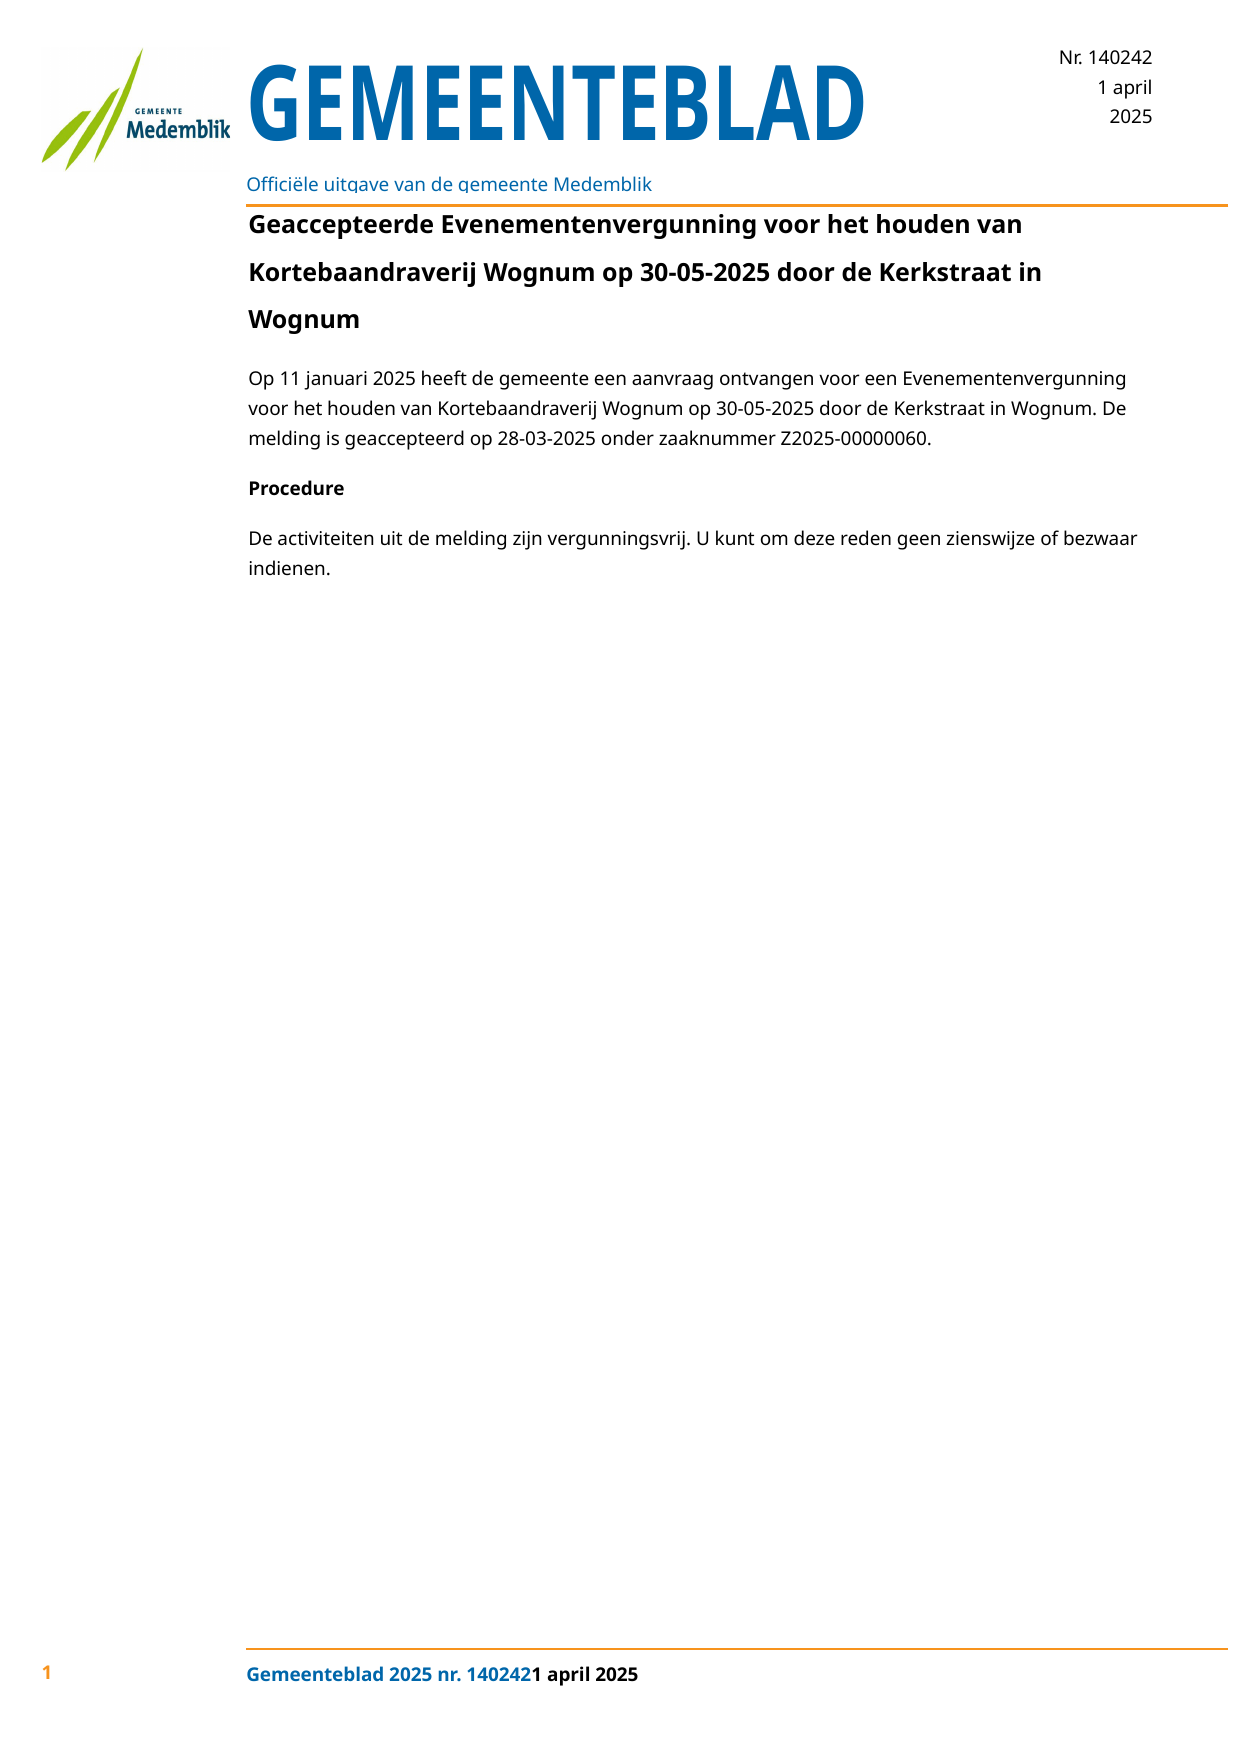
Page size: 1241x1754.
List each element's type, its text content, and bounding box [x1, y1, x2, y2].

picture [41, 47, 231, 172]
text Geaccepteerde Evenementenvergunning voor het houden van Kortebaandraverij Wognum op 30-05-2025 door de Kerkstraat in Wognum [248, 207, 1152, 336]
text Op 11 januari 2025 heeft de gemeente een aanvraag ontvangen voor een Evenementenvergunning voor het houden van Kortebaandraverij Wognum op 30-05-2025 door de Kerkstraat in Wognum. De melding is geaccepteerd op 28-03-2025 onder zaaknummer Z2025-00000060. [248, 366, 1152, 450]
text De activiteiten uit de melding zijn vergunningsvrij. U kunt om deze reden geen zienswijze of bezwaar indienen. [248, 526, 1152, 581]
text Procedure [248, 475, 1152, 501]
